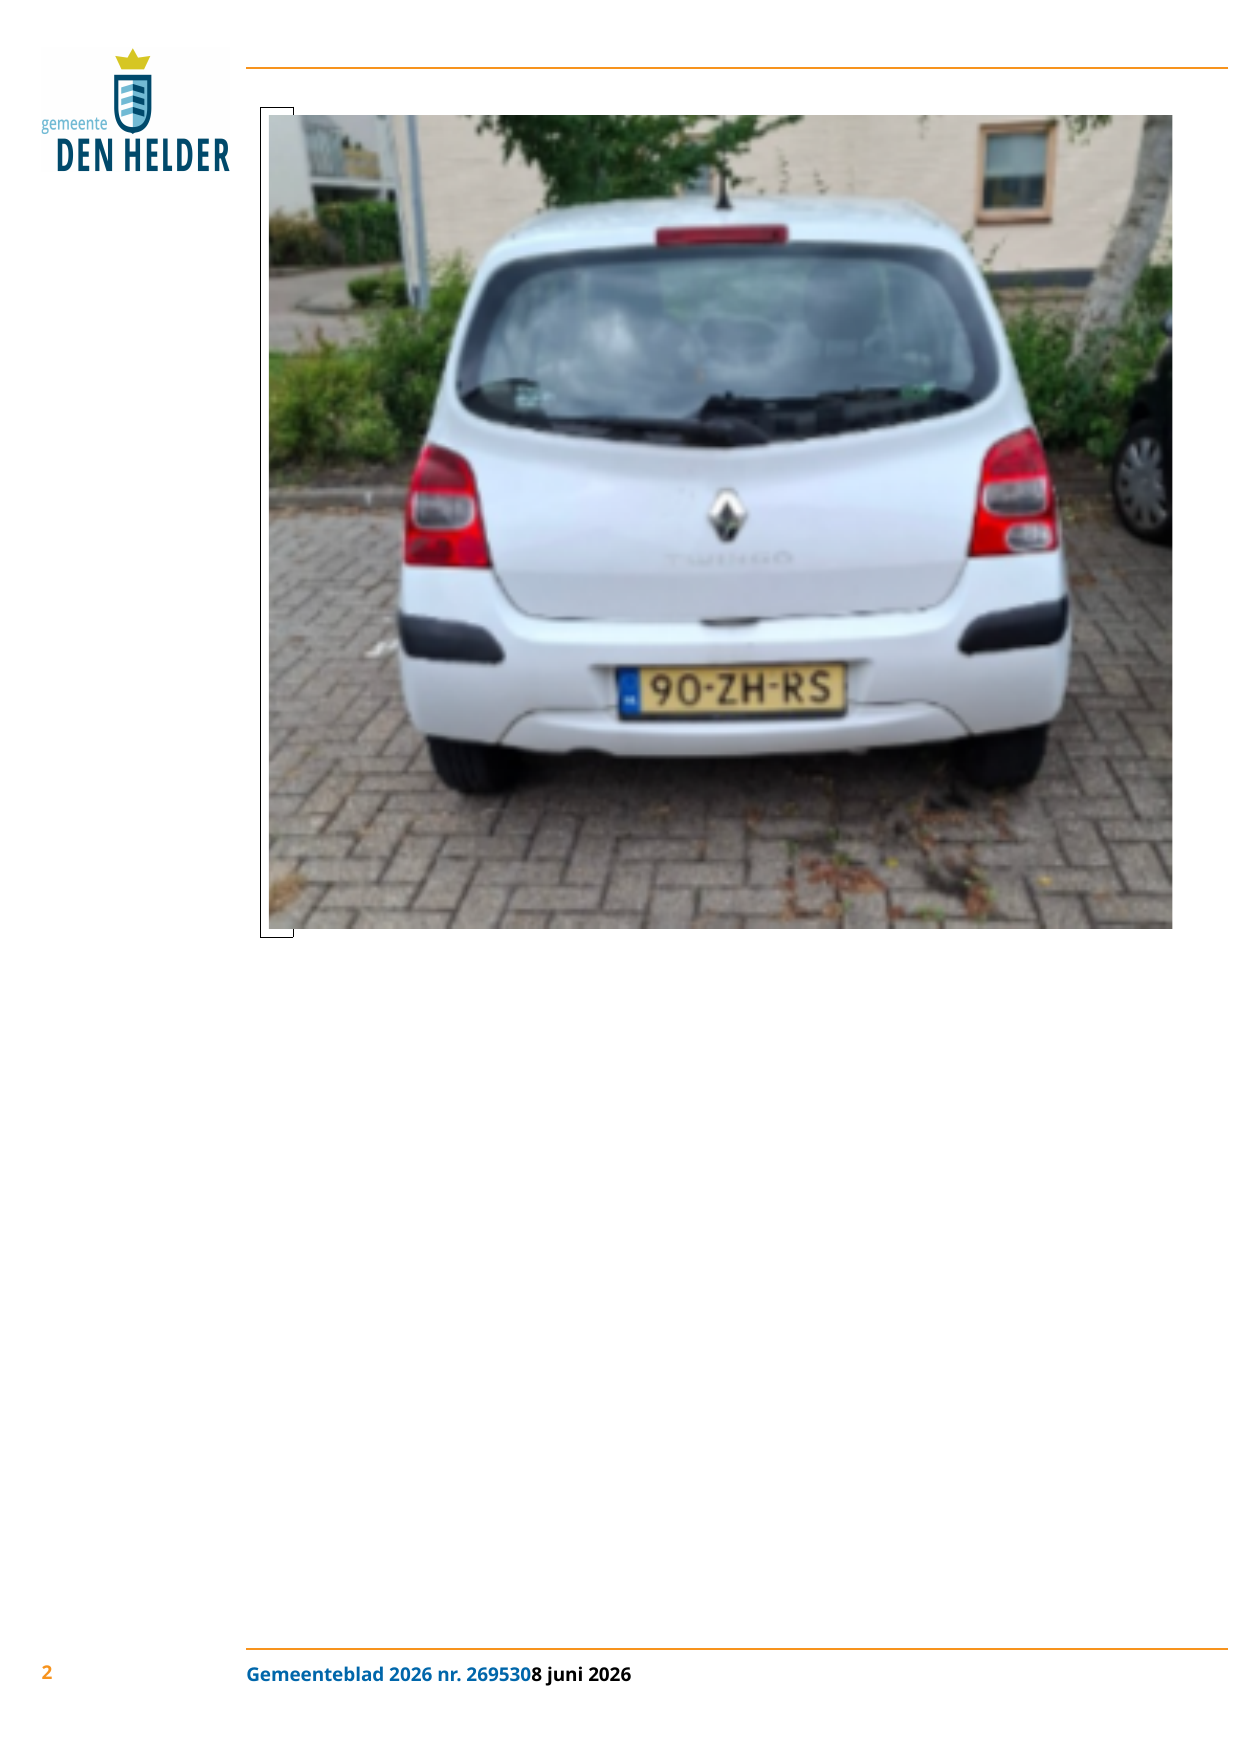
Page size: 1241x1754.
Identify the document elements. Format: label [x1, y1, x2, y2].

picture [63, 144, 68, 165]
picture [182, 144, 187, 165]
picture [100, 154, 106, 172]
picture [268, 115, 1173, 929]
picture [130, 157, 135, 172]
picture [41, 47, 231, 172]
picture [220, 160, 224, 172]
